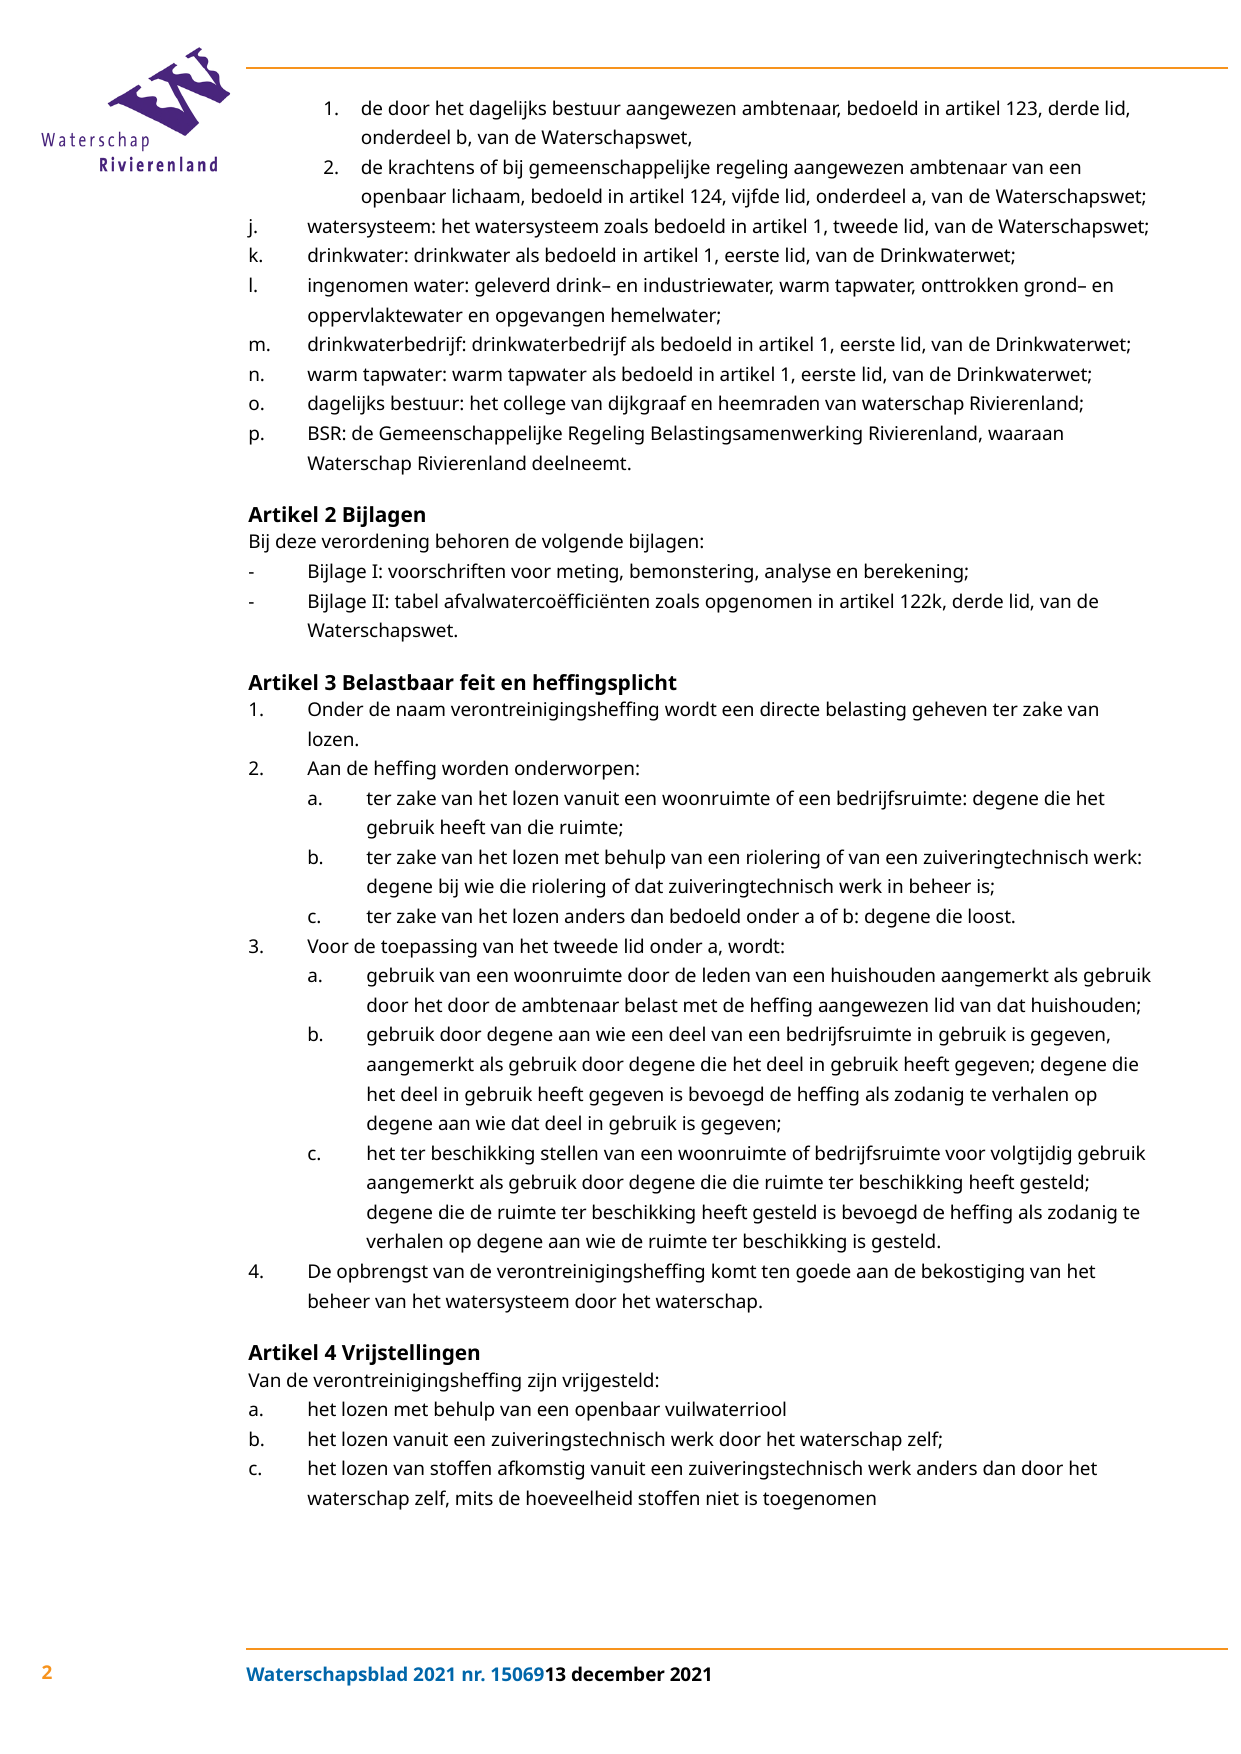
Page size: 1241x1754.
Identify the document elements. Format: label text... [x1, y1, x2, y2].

list BSR: de Gemeenschappelijke Regeling Belastingsamenwerking Rivierenland, waaraan Waterschap Rivierenland deelneemt. [248, 420, 1152, 476]
text Artikel 2 Bijlagen [248, 500, 1152, 529]
list Voor de toepassing van het tweede lid onder a, wordt: [248, 933, 1152, 959]
list het lozen vanuit een zuiveringstechnisch werk door het waterschap zelf; [248, 1426, 1152, 1452]
list ter zake van het lozen met behulp van een riolering of van een zuiveringtechnisch werk: degene bij wie die riolering of dat zuiveringtechnisch werk in beheer is; [307, 844, 1152, 899]
list ingenomen water: geleverd drink– en industriewater, warm tapwater, onttrokken grond– en oppervlaktewater en opgevangen hemelwater; [248, 272, 1152, 328]
list warm tapwater: warm tapwater als bedoeld in artikel 1, eerste lid, van de Drinkwaterwet; [248, 361, 1152, 387]
picture [41, 47, 231, 172]
list de krachtens of bij gemeenschappelijke regeling aangewezen ambtenaar van een openbaar lichaam, bedoeld in artikel 124, vijfde lid, onderdeel a, van de Waterschapswet; [323, 154, 1152, 209]
list dagelijks bestuur: het college van dijkgraaf en heemraden van waterschap Rivierenland; [248, 391, 1152, 416]
list Bijlage II: tabel afvalwatercoëfficiënten zoals opgenomen in artikel 122k, derde lid, van de Waterschapswet. [248, 588, 1152, 643]
list drinkwaterbedrijf: drinkwaterbedrijf als bedoeld in artikel 1, eerste lid, van de Drinkwaterwet; [248, 331, 1152, 357]
list De opbrengst van de verontreinigingsheffing komt ten goede aan de bekostiging van het beheer van het watersysteem door het waterschap. [248, 1258, 1152, 1314]
list drinkwater: drinkwater als bedoeld in artikel 1, eerste lid, van de Drinkwaterwet; [248, 243, 1152, 268]
list ter zake van het lozen anders dan bedoeld onder a of b: degene die loost. [307, 903, 1152, 929]
text Artikel 4 Vrijstellingen [248, 1338, 1152, 1367]
list ter zake van het lozen vanuit een woonruimte of een bedrijfsruimte: degene die het gebruik heeft van die ruimte; [307, 785, 1152, 840]
list Onder de naam verontreinigingsheffing wordt een directe belasting geheven ter zake van lozen. [248, 696, 1152, 752]
list watersysteem: het watersysteem zoals bedoeld in artikel 1, tweede lid, van de Waterschapswet; [248, 213, 1152, 239]
list Bijlage I: voorschriften voor meting, bemonstering, analyse en berekening; [248, 558, 1152, 584]
list de door het dagelijks bestuur aangewezen ambtenaar, bedoeld in artikel 123, derde lid, onderdeel b, van de Waterschapswet, [323, 95, 1152, 150]
list Aan de heffing worden onderworpen: [248, 755, 1152, 781]
text Artikel 3 Belastbaar feit en heffingsplicht [248, 668, 1152, 696]
list het lozen met behulp van een openbaar vuilwaterriool [248, 1396, 1152, 1422]
text Bij deze verordening behoren de volgende bijlagen: [248, 529, 1152, 554]
text Van de verontreinigingsheffing zijn vrijgesteld: [248, 1367, 1152, 1392]
list gebruik van een woonruimte door de leden van een huishouden aangemerkt als gebruik door het door de ambtenaar belast met de heffing aangewezen lid van dat huishouden; [307, 962, 1152, 1018]
list het lozen van stoffen afkomstig vanuit een zuiveringstechnisch werk anders dan door het waterschap zelf, mits de hoeveelheid stoffen niet is toegenomen [248, 1456, 1152, 1511]
list het ter beschikking stellen van een woonruimte of bedrijfsruimte voor volgtijdig gebruik aangemerkt als gebruik door degene die die ruimte ter beschikking heeft gesteld; degene die de ruimte ter beschikking heeft gesteld is bevoegd de heffing als zodanig te verhalen op degene aan wie de ruimte ter beschikking is gesteld. [307, 1140, 1152, 1254]
list gebruik door degene aan wie een deel van een bedrijfsruimte in gebruik is gegeven, aangemerkt als gebruik door degene die het deel in gebruik heeft gegeven; degene die het deel in gebruik heeft gegeven is bevoegd de heffing als zodanig te verhalen op degene aan wie dat deel in gebruik is gegeven; [307, 1022, 1152, 1136]
